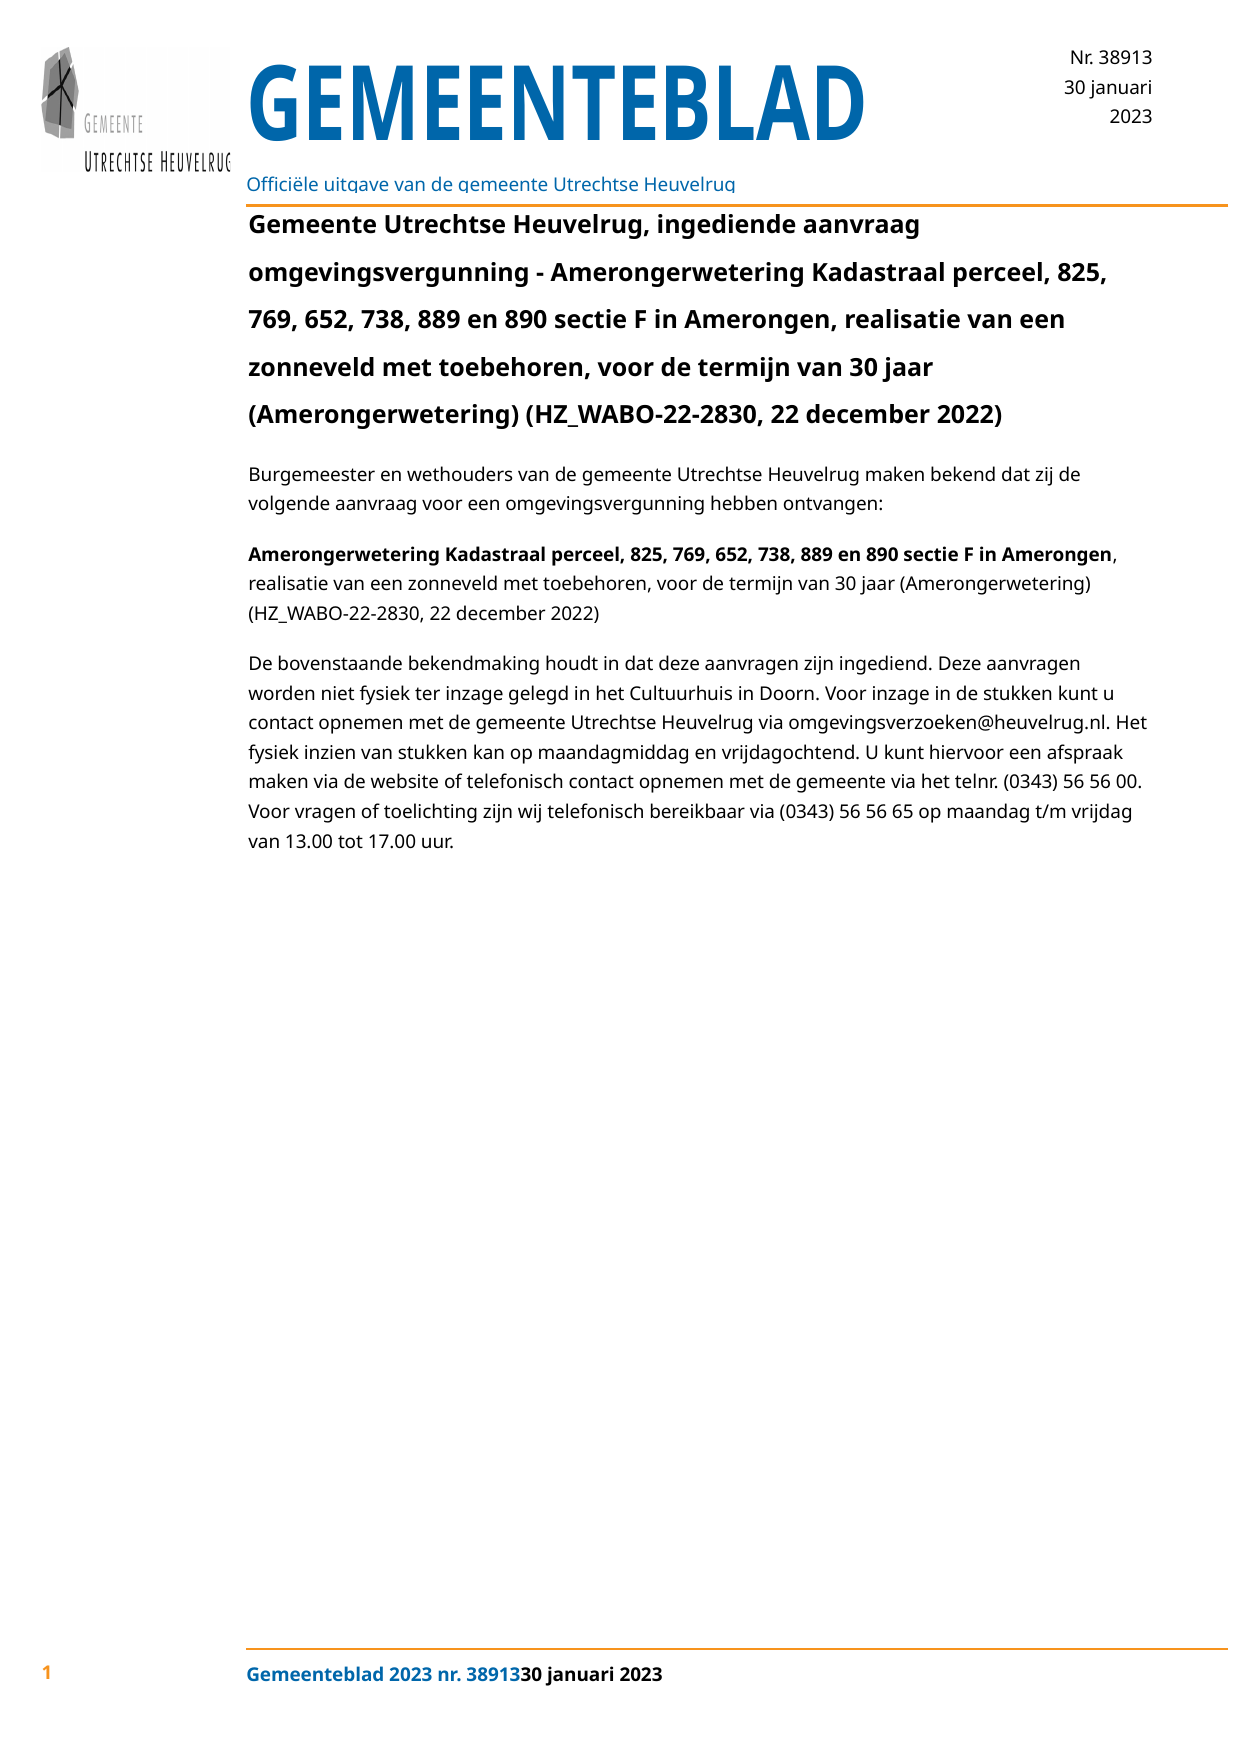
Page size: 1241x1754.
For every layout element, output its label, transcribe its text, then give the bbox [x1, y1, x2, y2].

text Amerongerwetering Kadastraal perceel, 825, 769, 652, 738, 889 en 890 sectie F in Amerongen, realisatie van een zonneveld met toebehoren, voor de termijn van 30 jaar (Amerongerwetering) (HZ_WABO-22-2830, 22 december 2022) [248, 541, 1152, 626]
text Gemeente Utrechtse Heuvelrug, ingediende aanvraag omgevingsvergunning - Amerongerwetering Kadastraal perceel, 825, 769, 652, 738, 889 en 890 sectie F in Amerongen, realisatie van een zonneveld met toebehoren, voor de termijn van 30 jaar (Amerongerwetering) (HZ_WABO-22-2830, 22 december 2022) [248, 207, 1152, 431]
text De bovenstaande bekendmaking houdt in dat deze aanvragen zijn ingediend. Deze aanvragen worden niet fysiek ter inzage gelegd in het Cultuurhuis in Doorn. Voor inzage in de stukken kunt u contact opnemen met de gemeente Utrechtse Heuvelrug via omgevingsverzoeken@heuvelrug.nl. Het fysiek inzien van stukken kan op maandagmiddag en vrijdagochtend. U kunt hiervoor een afspraak maken via de website of telefonisch contact opnemen met de gemeente via het telnr. (0343) 56 56 00. Voor vragen of toelichting zijn wij telefonisch bereikbaar via (0343) 56 56 65 op maandag t/m vrijdag van 13.00 tot 17.00 uur. [248, 650, 1152, 853]
picture [41, 47, 231, 172]
text Burgemeester en wethouders van de gemeente Utrechtse Heuvelrug maken bekend dat zij de volgende aanvraag voor een omgevingsvergunning hebben ontvangen: [248, 461, 1152, 516]
